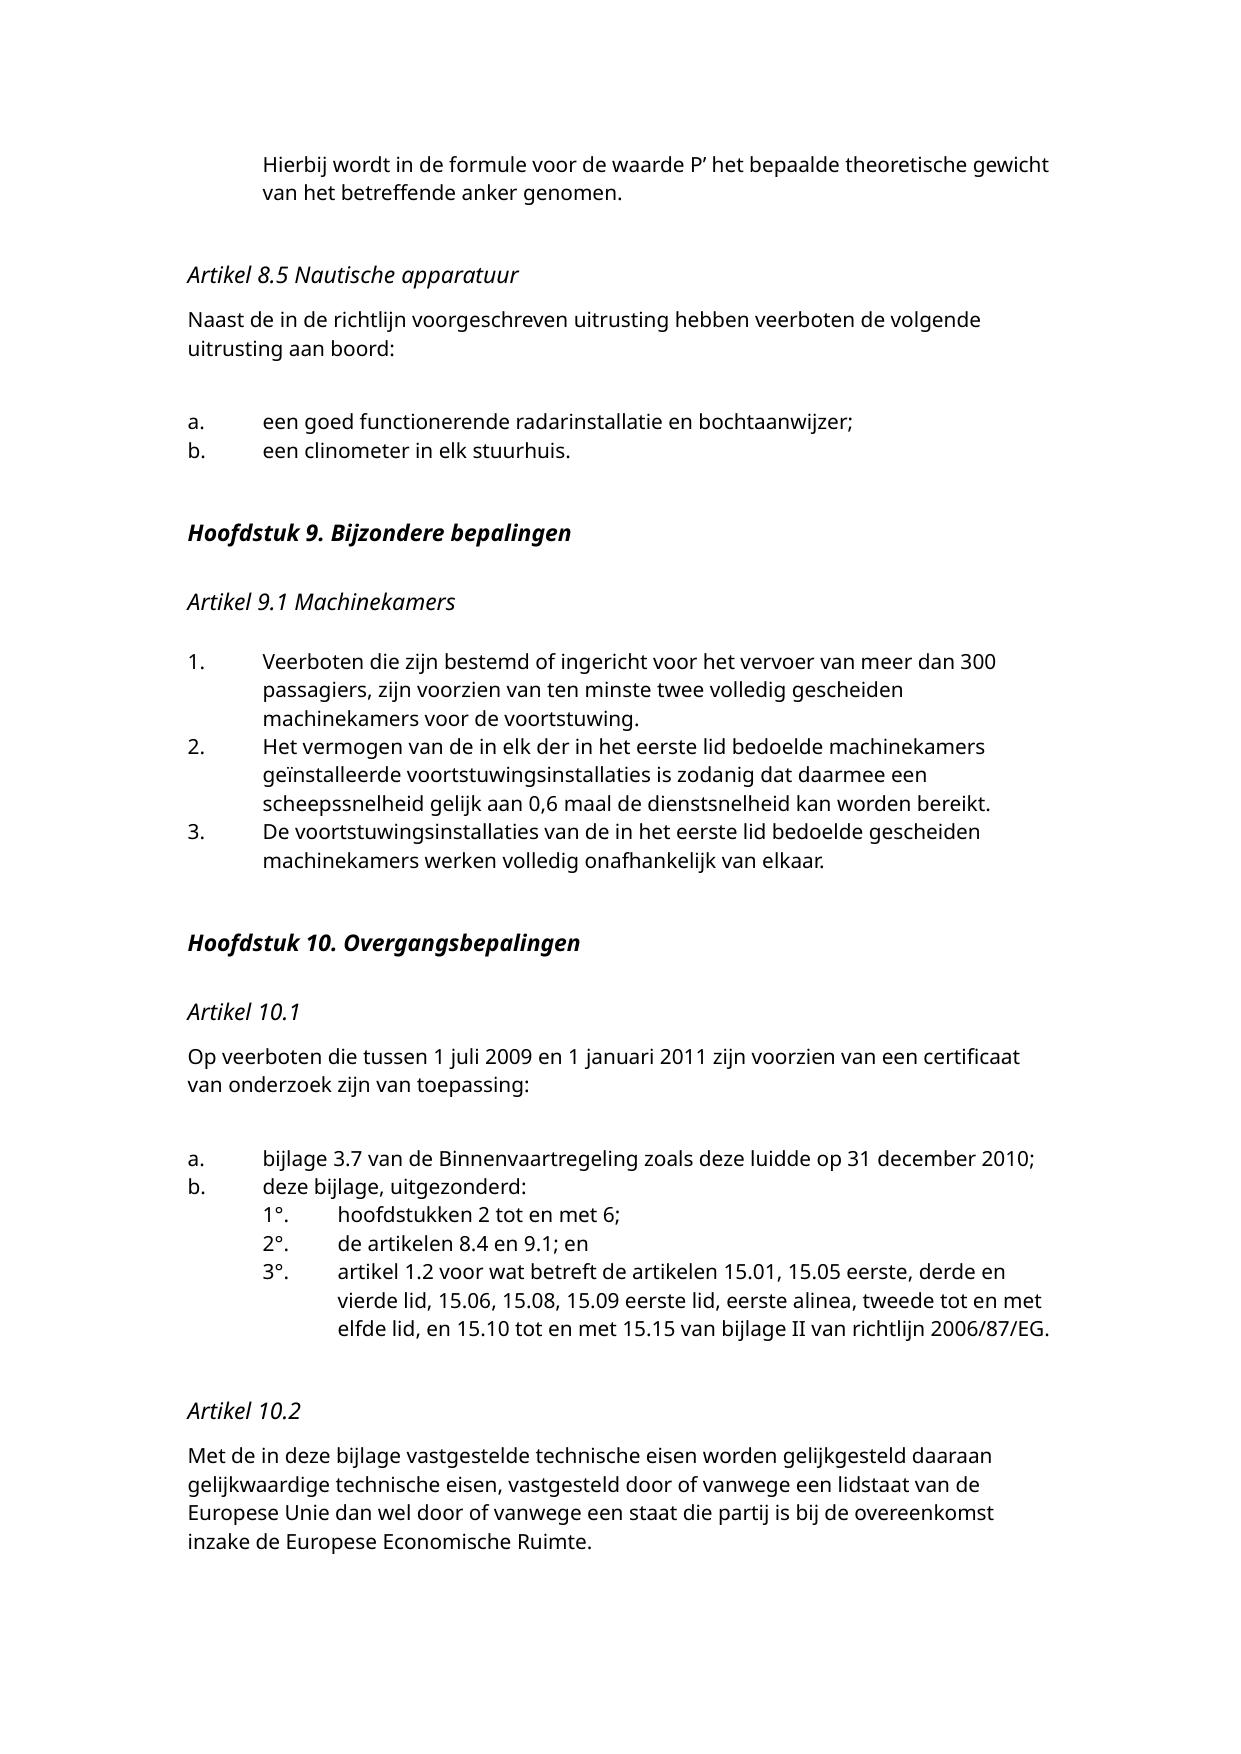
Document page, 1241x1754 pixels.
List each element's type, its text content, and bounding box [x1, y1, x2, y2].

subtitle Artikel 8.5 Nautische apparatuur [187, 259, 1053, 291]
list een clinometer in elk stuurhuis. [187, 436, 1053, 464]
list de artikelen 8.4 en 9.1; en [262, 1229, 1053, 1257]
list deze bijlage, uitgezonderd: [187, 1172, 1053, 1201]
list Veerboten die zijn bestemd of ingericht voor het vervoer van meer dan 300 passagiers, zijn voorzien van ten minste twee volledig gescheiden machinekamers voor de voortstuwing. [187, 647, 1053, 732]
list een goed functionerende radarinstallatie en bochtaanwijzer; [187, 407, 1053, 436]
list Het vermogen van de in elk der in het eerste lid bedoelde machinekamers geïnstalleerde voortstuwingsinstallaties is zodanig dat daarmee een scheepssnelheid gelijk aan 0,6 maal de dienstsnelheid kan worden bereikt. [187, 732, 1053, 817]
subtitle Artikel 10.2 [187, 1395, 1053, 1427]
list bijlage 3.7 van de Binnenvaartregeling zoals deze luidde op 31 december 2010; [187, 1144, 1053, 1172]
text Op veerboten die tussen 1 juli 2009 en 1 januari 2011 zijn voorzien van een certificaat van onderzoek zijn van toepassing: [187, 1042, 1053, 1099]
subtitle Hoofdstuk 10. Overgangsbepalingen [187, 927, 1053, 958]
subtitle Hoofdstuk 9. Bijzondere bepalingen [187, 517, 1053, 548]
list Hierbij wordt in de formule voor de waarde P’ het bepaalde theoretische gewicht van het betreffende anker genomen. [187, 150, 1053, 207]
subtitle Artikel 10.1 [187, 996, 1053, 1027]
list artikel 1.2 voor wat betreft de artikelen 15.01, 15.05 eerste, derde en vierde lid, 15.06, 15.08, 15.09 eerste lid, eerste alinea, tweede tot en met elfde lid, en 15.10 tot en met 15.15 van bijlage II van richtlijn 2006/87/EG. [262, 1257, 1053, 1343]
subtitle Artikel 9.1 Machinekamers [187, 586, 1053, 617]
text Met de in deze bijlage vastgestelde technische eisen worden gelijkgesteld daaraan gelijkwaardige technische eisen, vastgesteld door of vanwege een lidstaat van de Europese Unie dan wel door of vanwege een staat die partij is bij de overeenkomst inzake de Europese Economische Ruimte. [187, 1442, 1053, 1555]
text Naast de in de richtlijn voorgeschreven uitrusting hebben veerboten de volgende uitrusting aan boord: [187, 306, 1053, 362]
list De voortstuwingsinstallaties van de in het eerste lid bedoelde gescheiden machinekamers werken volledig onafhankelijk van elkaar. [187, 817, 1053, 874]
list hoofdstukken 2 tot en met 6; [262, 1201, 1053, 1229]
